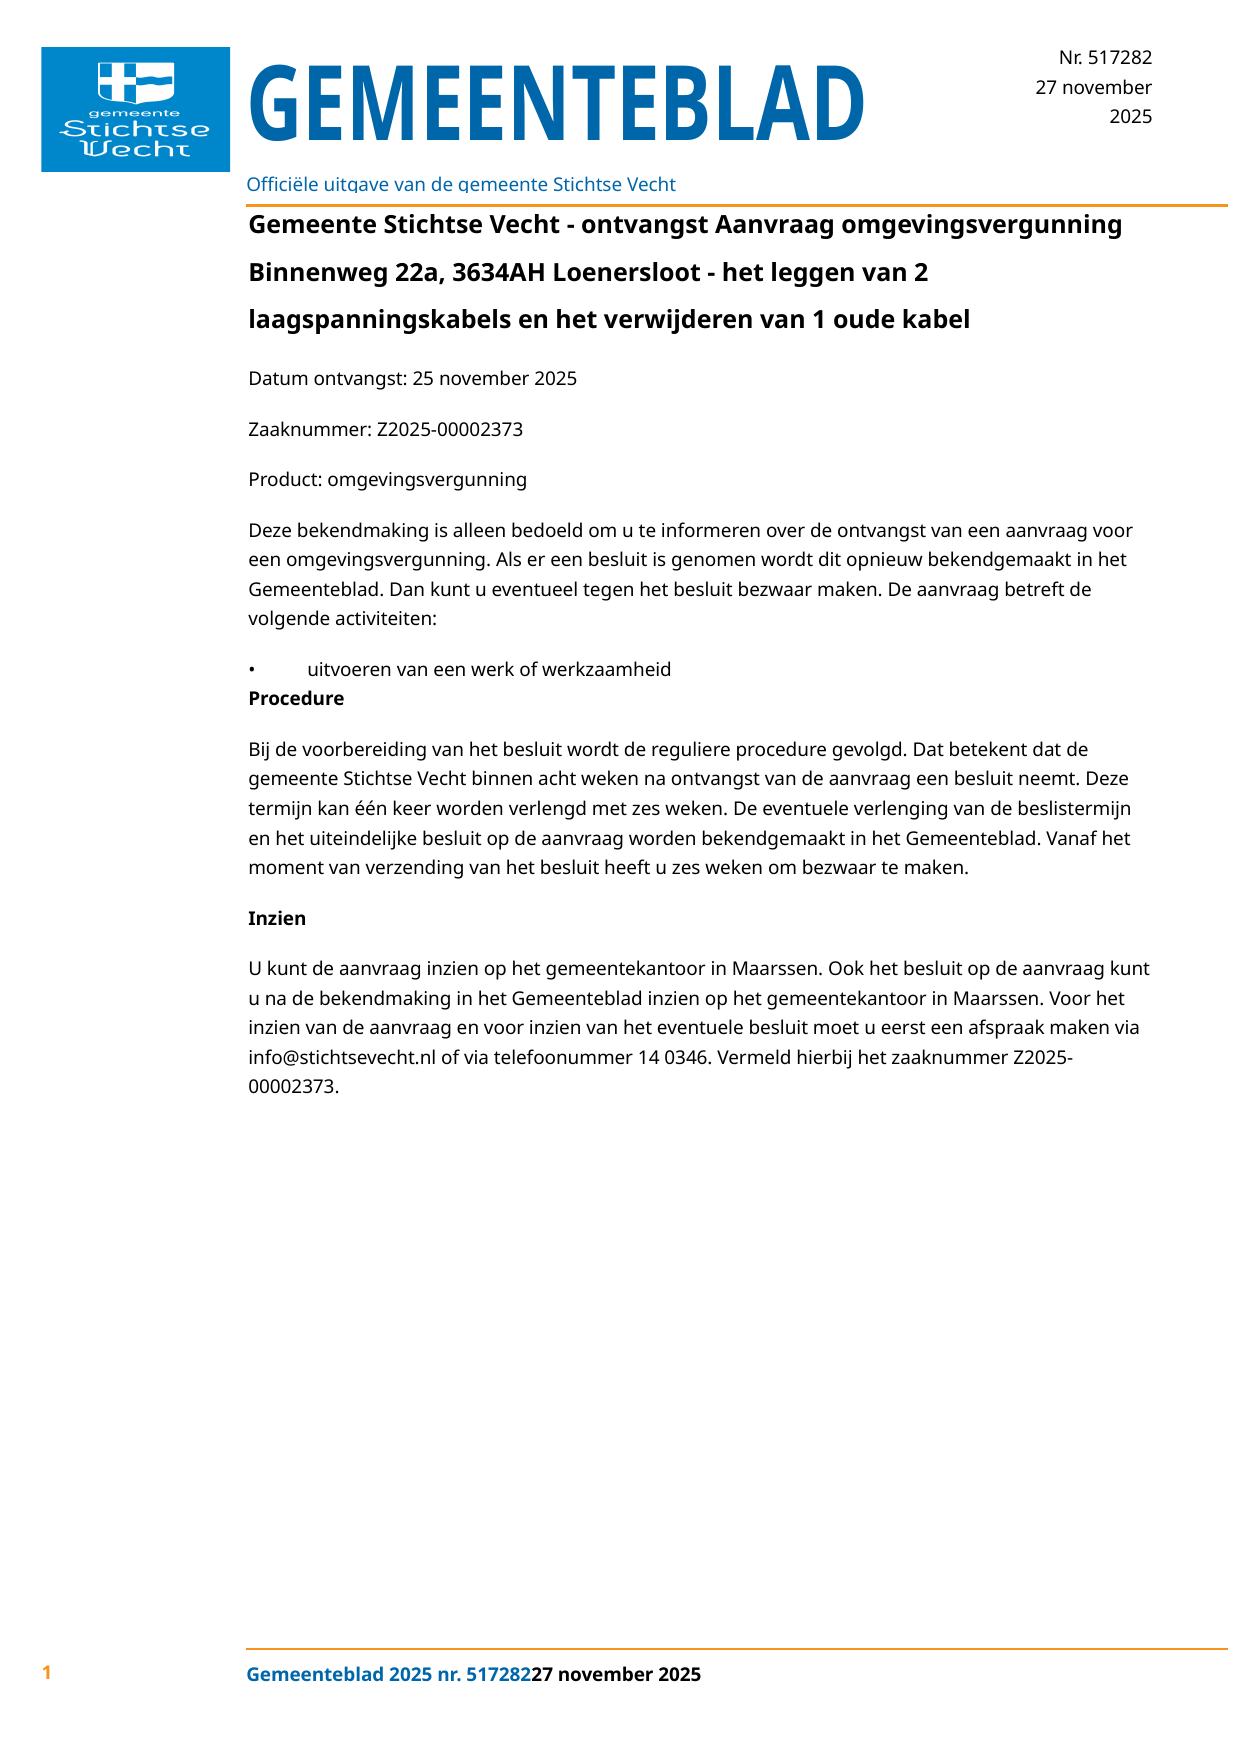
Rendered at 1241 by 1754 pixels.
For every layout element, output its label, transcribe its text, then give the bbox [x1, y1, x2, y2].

text Procedure [248, 686, 1152, 711]
picture [137, 63, 174, 103]
text Datum ontvangst: 25 november 2025 [248, 366, 1152, 391]
picture [99, 63, 135, 101]
text Bij de voorbereiding van het besluit wordt de reguliere procedure gevolgd. Dat betekent dat de gemeente Stichtse Vecht binnen acht weken na ontvangst van de aanvraag een besluit neemt. Deze termijn kan één keer worden verlengd met zes weken. De eventuele verlenging van de beslistermijn en het uiteindelijke besluit op de aanvraag worden bekendgemaakt in het Gemeenteblad. Vanaf het moment van verzending van het besluit heeft u zes weken om bezwaar te maken. [248, 736, 1152, 880]
text U kunt de aanvraag inzien op het gemeentekantoor in Maarssen. Ook het besluit op de aanvraag kunt u na de bekendmaking in het Gemeenteblad inzien op het gemeentekantoor in Maarssen. Voor het inzien van de aanvraag en voor inzien van het eventuele besluit moet u eerst een afspraak maken via info@stichtsevecht.nl of via telefoonummer 14 0346. Vermeld hierbij het zaaknummer Z2025-00002373. [248, 955, 1152, 1099]
list uitvoeren van een werk of werkzaamheid [248, 656, 1152, 682]
text Product: omgevingsvergunning [248, 466, 1152, 492]
text Deze bekendmaking is alleen bedoeld om u te informeren over de ontvangst van een aanvraag voor een omgevingsvergunning. Als er een besluit is genomen wordt dit opnieuw bekendgemaakt in het Gemeenteblad. Dan kunt u eventueel tegen het besluit bezwaar maken. De aanvraag betreft de volgende activiteiten: [248, 517, 1152, 631]
text Zaaknummer: Z2025-00002373 [248, 416, 1152, 442]
text Gemeente Stichtse Vecht - ontvangst Aanvraag omgevingsvergunning Binnenweg 22a, 3634AH Loenersloot - het leggen van 2 laagspanningskabels en het verwijderen van 1 oude kabel [248, 207, 1152, 336]
text Inzien [248, 905, 1152, 930]
